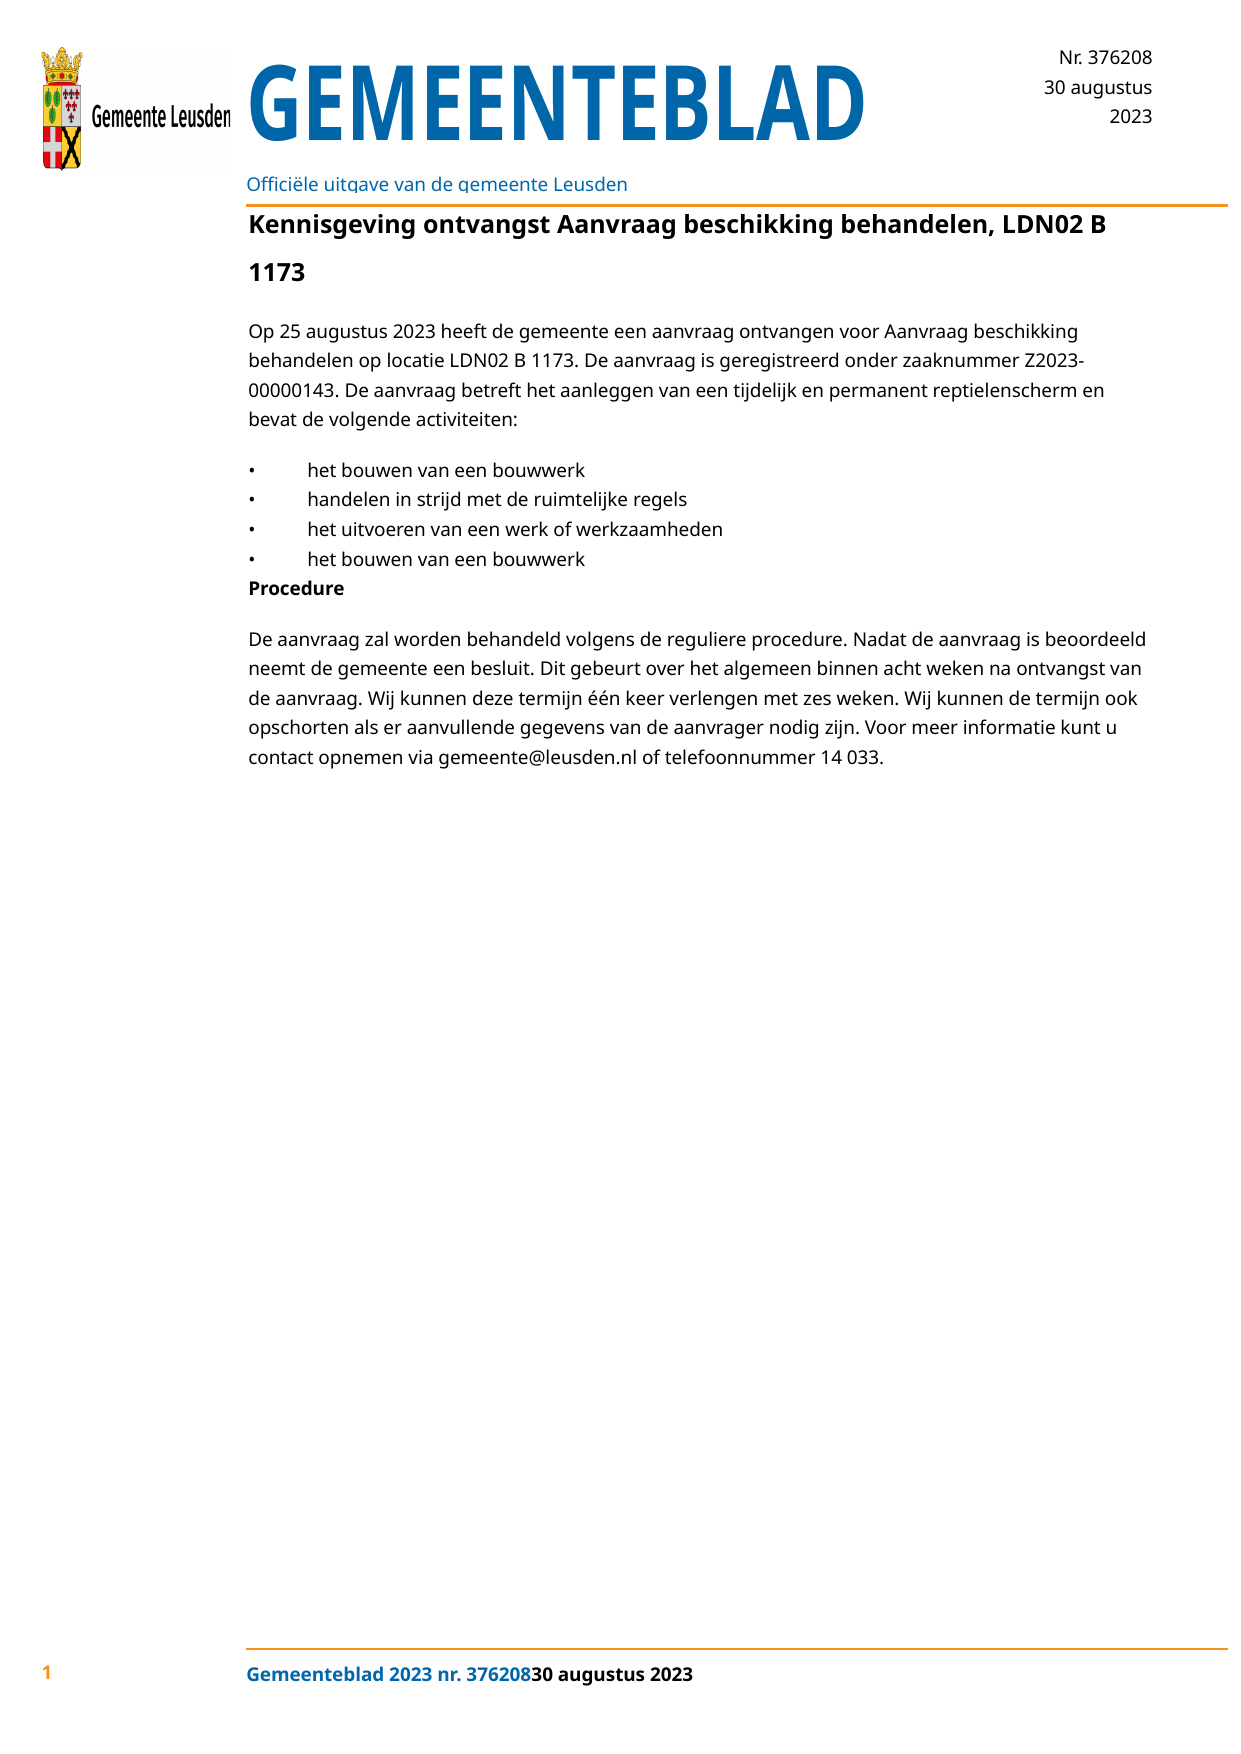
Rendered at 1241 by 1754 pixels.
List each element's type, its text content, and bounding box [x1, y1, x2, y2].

picture [41, 47, 231, 172]
text Kennisgeving ontvangst Aanvraag beschikking behandelen, LDN02 B 1173 [248, 207, 1152, 288]
list het bouwen van een bouwwerk [248, 546, 1152, 572]
text Op 25 augustus 2023 heeft de gemeente een aanvraag ontvangen voor Aanvraag beschikking behandelen op locatie LDN02 B 1173. De aanvraag is geregistreerd onder zaaknummer Z2023-00000143. De aanvraag betreft het aanleggen van een tijdelijk en permanent reptielenscherm en bevat de volgende activiteiten: [248, 318, 1152, 432]
list het uitvoeren van een werk of werkzaamheden [248, 516, 1152, 542]
list handelen in strijd met de ruimtelijke regels [248, 487, 1152, 512]
text Procedure [248, 575, 1152, 601]
text De aanvraag zal worden behandeld volgens de reguliere procedure. Nadat de aanvraag is beoordeeld neemt de gemeente een besluit. Dit gebeurt over het algemeen binnen acht weken na ontvangst van de aanvraag. Wij kunnen deze termijn één keer verlengen met zes weken. Wij kunnen de termijn ook opschorten als er aanvullende gegevens van de aanvrager nodig zijn. Voor meer informatie kunt u contact opnemen via gemeente@leusden.nl of telefoonnummer 14 033. [248, 626, 1152, 770]
list het bouwen van een bouwwerk [248, 457, 1152, 483]
